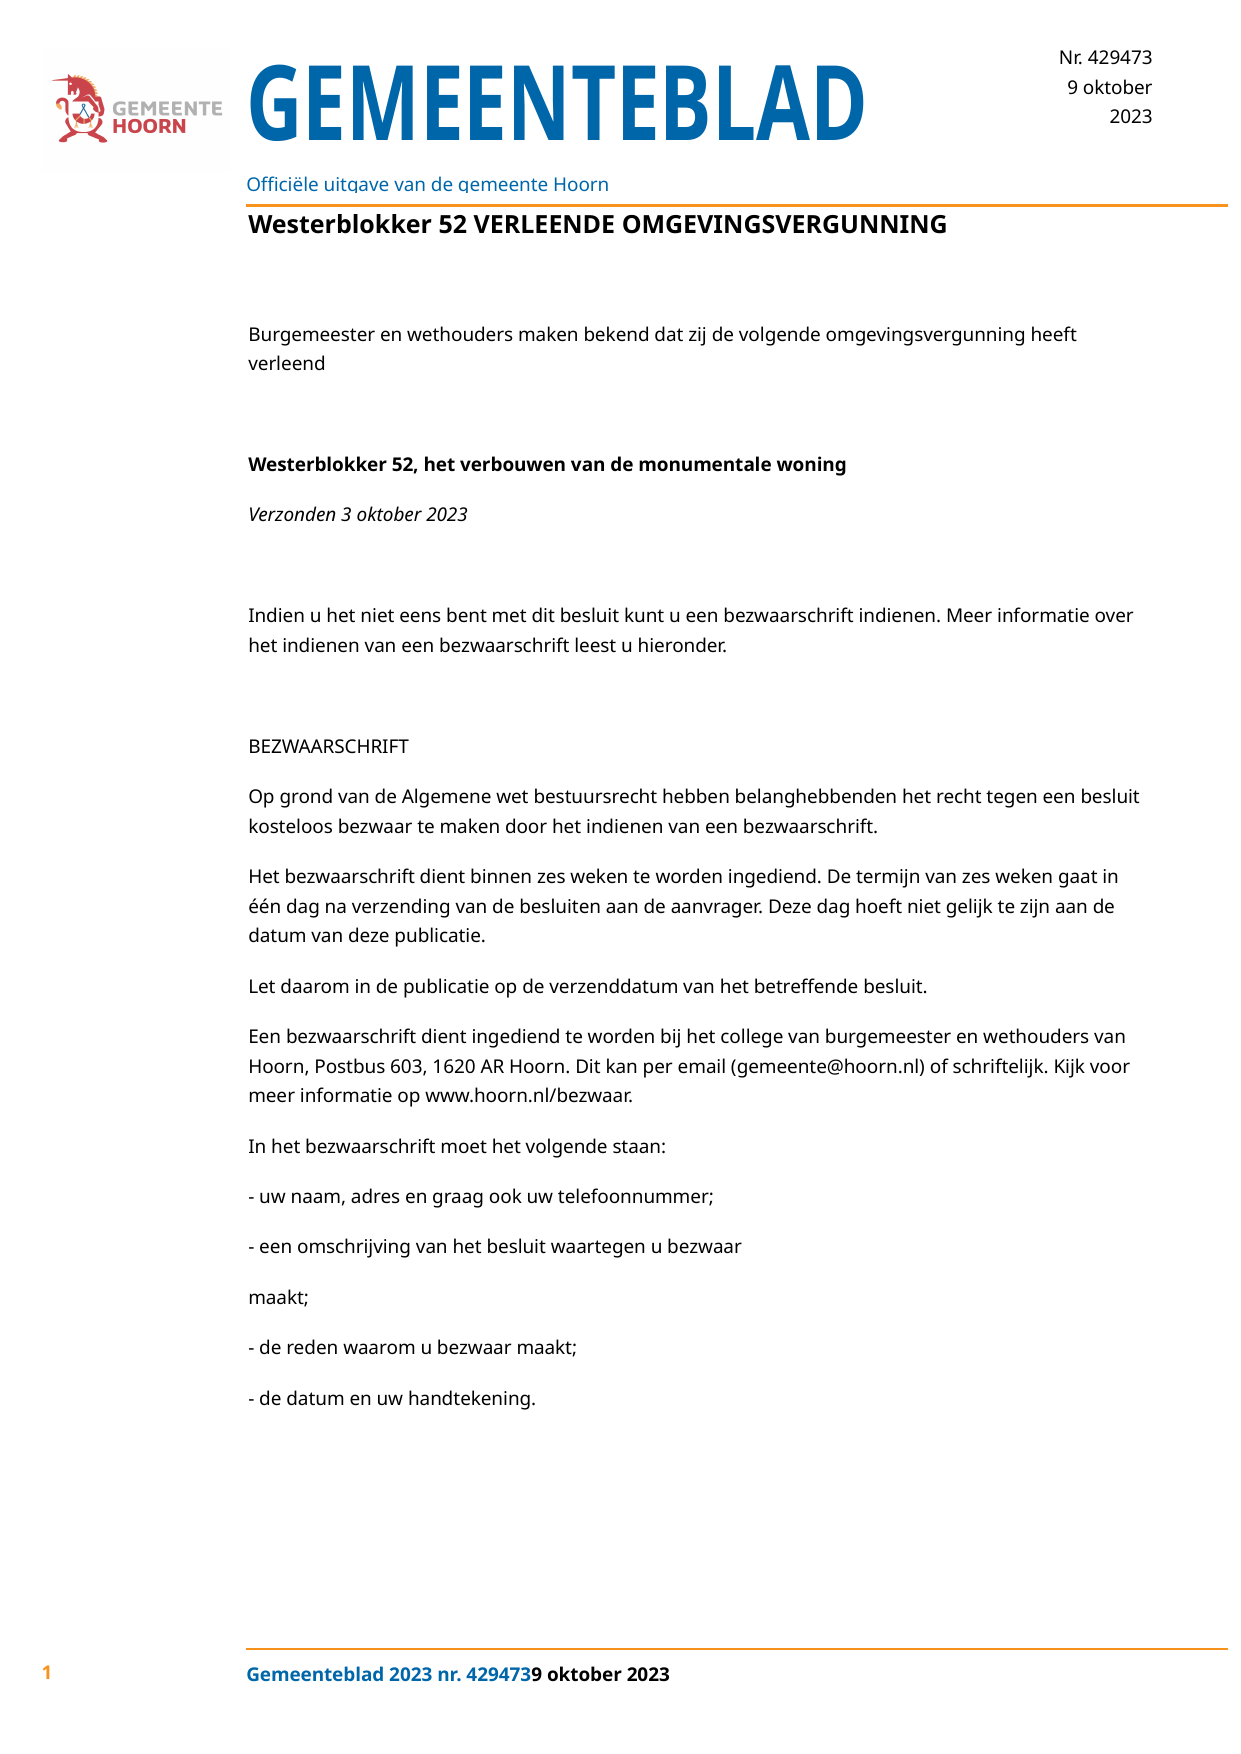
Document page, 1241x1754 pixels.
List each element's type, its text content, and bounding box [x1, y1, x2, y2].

text Indien u het niet eens bent met dit besluit kunt u een bezwaarschrift indienen. Meer informatie over het indienen van een bezwaarschrift leest u hieronder. [248, 602, 1152, 658]
text Het bezwaarschrift dient binnen zes weken te worden ingediend. De termijn van zes weken gaat in één dag na verzending van de besluiten aan de aanvrager. Deze dag hoeft niet gelijk te zijn aan de datum van deze publicatie. [248, 863, 1152, 948]
text Burgemeester en wethouders maken bekend dat zij de volgende omgevingsvergunning heeft verleend [248, 321, 1152, 376]
text - uw naam, adres en graag ook uw telefoonnummer; [248, 1183, 1152, 1209]
text Een bezwaarschrift dient ingediend te worden bij het college van burgemeester en wethouders van Hoorn, Postbus 603, 1620 AR Hoorn. Dit kan per email (gemeente@hoorn.nl) of schriftelijk. Kijk voor meer informatie op www.hoorn.nl/bezwaar. [248, 1023, 1152, 1108]
text - een omschrijving van het besluit waartegen u bezwaar [248, 1234, 1152, 1259]
picture [41, 47, 231, 172]
text maakt; [248, 1284, 1152, 1310]
text In het bezwaarschrift moet het volgende staan: [248, 1133, 1152, 1158]
text Let daarom in de publicatie op de verzenddatum van het betreffende besluit. [248, 973, 1152, 998]
text Westerblokker 52, het verbouwen van de monumentale woning [248, 451, 1152, 477]
text BEZWAARSCHRIFT [248, 733, 1152, 758]
text Op grond van de Algemene wet bestuursrecht hebben belanghebbenden het recht tegen een besluit kosteloos bezwaar te maken door het indienen van een bezwaarschrift. [248, 783, 1152, 838]
text Verzonden 3 oktober 2023 [248, 502, 1152, 527]
text - de reden waarom u bezwaar maakt; [248, 1334, 1152, 1360]
text - de datum en uw handtekening. [248, 1385, 1152, 1411]
text Westerblokker 52 VERLEENDE OMGEVINGSVERGUNNING [248, 207, 1152, 241]
